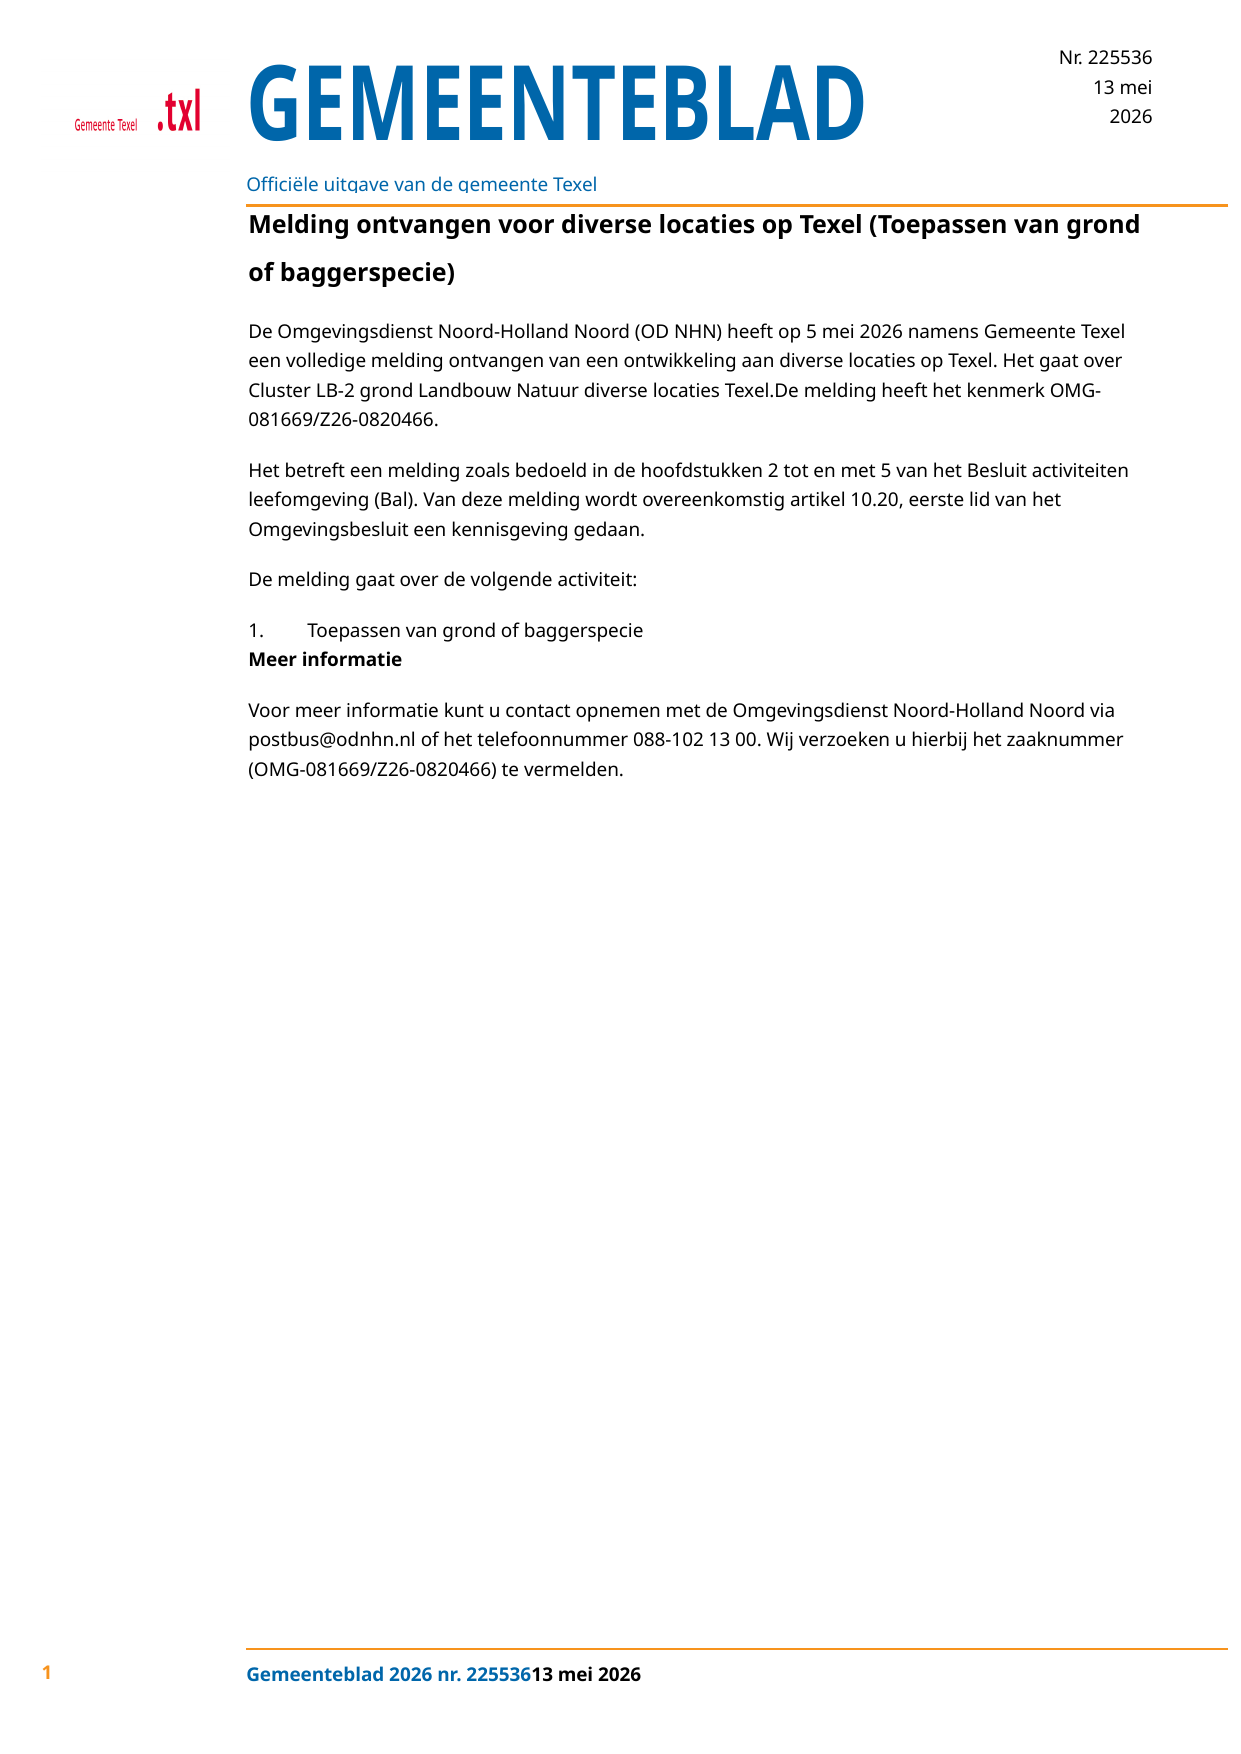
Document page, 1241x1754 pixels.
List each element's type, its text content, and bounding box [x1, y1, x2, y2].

text Melding ontvangen voor diverse locaties op Texel (Toepassen van grond of baggerspecie) [248, 207, 1152, 288]
text Voor meer informatie kunt u contact opnemen met de Omgevingsdienst Noord-Holland Noord via postbus@odnhn.nl of het telefoonnummer 088-102 13 00. Wij verzoeken u hierbij het zaaknummer (OMG-081669/Z26-0820466) te vermelden. [248, 697, 1152, 782]
picture [41, 47, 231, 172]
text De Omgevingsdienst Noord-Holland Noord (OD NHN) heeft op 5 mei 2026 namens Gemeente Texel een volledige melding ontvangen van een ontwikkeling aan diverse locaties op Texel. Het gaat over Cluster LB-2 grond Landbouw Natuur diverse locaties Texel.De melding heeft het kenmerk OMG-081669/Z26-0820466. [248, 318, 1152, 432]
list Toepassen van grond of baggerspecie [248, 617, 1152, 643]
text De melding gaat over de volgende activiteit: [248, 567, 1152, 592]
text Meer informatie [248, 647, 1152, 672]
text Het betreft een melding zoals bedoeld in de hoofdstukken 2 tot en met 5 van het Besluit activiteiten leefomgeving (Bal). Van deze melding wordt overeenkomstig artikel 10.20, eerste lid van het Omgevingsbesluit een kennisgeving gedaan. [248, 457, 1152, 542]
